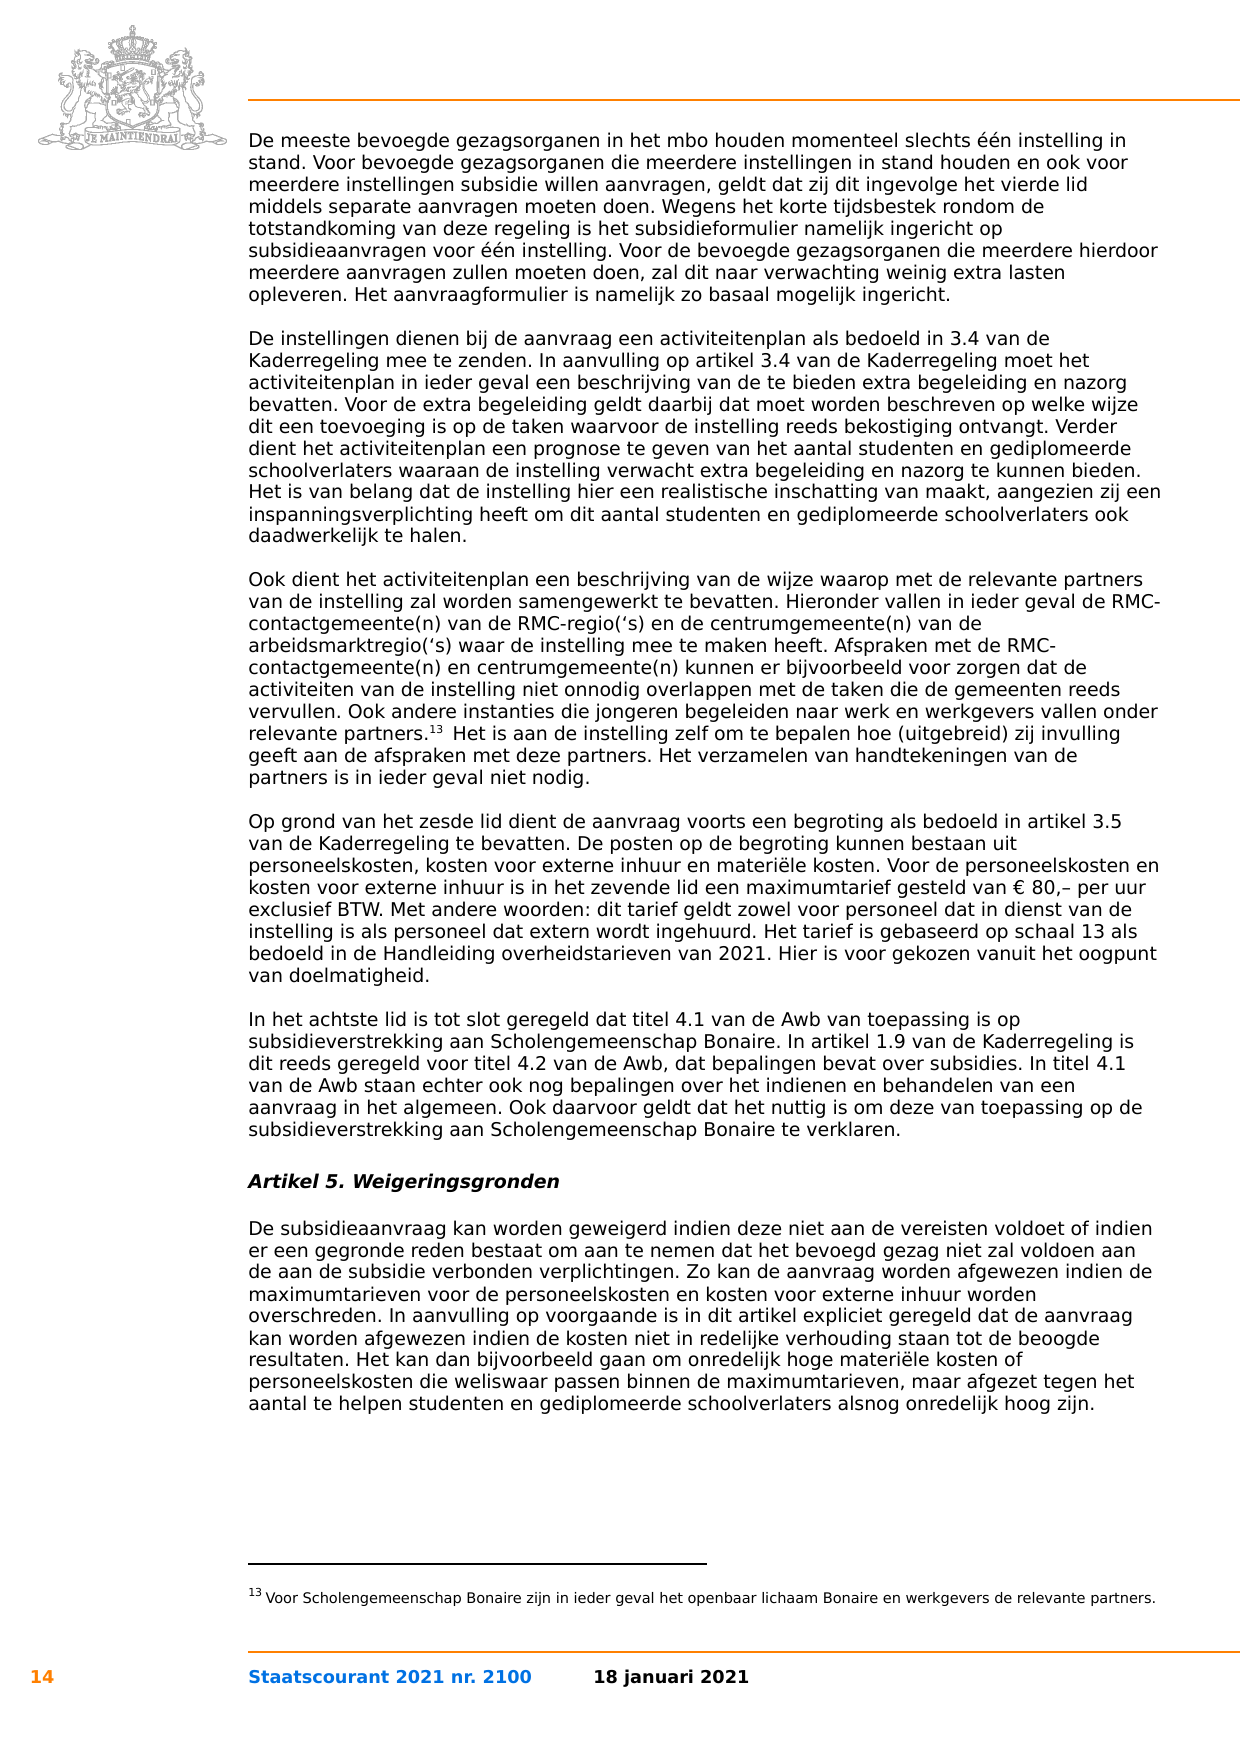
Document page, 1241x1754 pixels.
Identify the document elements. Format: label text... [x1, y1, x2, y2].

text Voor Scholengemeenschap Bonaire zijn in ieder geval het openbaar lichaam Bonaire en werkgevers de relevante partners. [248, 1586, 1163, 1608]
text De subsidieaanvraag kan worden geweigerd indien deze niet aan de vereisten voldoet of indien er een gegronde reden bestaat om aan te nemen dat het bevoegd gezag niet zal voldoen aan de aan de subsidie verbonden verplichtingen. Zo kan de aanvraag worden afgewezen indien de maximumtarieven voor de personeelskosten en kosten voor externe inhuur worden overschreden. In aanvulling op voorgaande is in dit artikel expliciet geregeld dat de aanvraag kan worden afgewezen indien de kosten niet in redelijke verhouding staan tot de beoogde resultaten. Het kan dan bijvoorbeeld gaan om onredelijk hoge materiële kosten of personeelskosten die weliswaar passen binnen de maximumtarieven, maar afgezet tegen het aantal te helpen studenten en gediplomeerde schoolverlaters alsnog onredelijk hoog zijn. [248, 1217, 1163, 1415]
text In het achtste lid is tot slot geregeld dat titel 4.1 van de Awb van toepassing is op subsidieverstrekking aan Scholengemeenschap Bonaire. In artikel 1.9 van de Kaderregeling is dit reeds geregeld voor titel 4.2 van de Awb, dat bepalingen bevat over subsidies. In titel 4.1 van de Awb staan echter ook nog bepalingen over het indienen en behandelen van een aanvraag in het algemeen. Ook daarvoor geldt dat het nuttig is om deze van toepassing op de subsidieverstrekking aan Scholengemeenschap Bonaire te verklaren. [248, 1009, 1163, 1141]
text De instellingen dienen bij de aanvraag een activiteitenplan als bedoeld in 3.4 van de Kaderregeling mee te zenden. In aanvulling op artikel 3.4 van de Kaderregeling moet het activiteitenplan in ieder geval een beschrijving van de te bieden extra begeleiding en nazorg bevatten. Voor de extra begeleiding geldt daarbij dat moet worden beschreven op welke wijze dit een toevoeging is op de taken waarvoor de instelling reeds bekostiging ontvangt. Verder dient het activiteitenplan een prognose te geven van het aantal studenten en gediplomeerde schoolverlaters waaraan de instelling verwacht extra begeleiding en nazorg te kunnen bieden. Het is van belang dat de instelling hier een realistische inschatting van maakt, aangezien zij een inspanningsverplichting heeft om dit aantal studenten en gediplomeerde schoolverlaters ook daadwerkelijk te halen. [248, 328, 1163, 547]
subtitle Artikel 5. Weigeringsgronden [248, 1171, 1163, 1192]
text Op grond van het zesde lid dient de aanvraag voorts een begroting als bedoeld in artikel 3.5 van de Kaderregeling te bevatten. De posten op de begroting kunnen bestaan uit personeelskosten, kosten voor externe inhuur en materiële kosten. Voor de personeelskosten en kosten voor externe inhuur is in het zevende lid een maximumtarief gesteld van € 80,– per uur exclusief BTW. Met andere woorden: dit tarief geldt zowel voor personeel dat in dienst van de instelling is als personeel dat extern wordt ingehuurd. Het tarief is gebaseerd op schaal 13 als bedoeld in de Handleiding overheidstarieven van 2021. Hier is voor gekozen vanuit het oogpunt van doelmatigheid. [248, 811, 1163, 987]
text Ook dient het activiteitenplan een beschrijving van de wijze waarop met de relevante partners van de instelling zal worden samengewerkt te bevatten. Hieronder vallen in ieder geval de RMC-contactgemeente(n) van de RMC-regio(‘s) en de centrumgemeente(n) van de arbeidsmarktregio(‘s) waar de instelling mee te maken heeft. Afspraken met de RMC-contactgemeente(n) en centrumgemeente(n) kunnen er bijvoorbeeld voor zorgen dat de activiteiten van de instelling niet onnodig overlappen met de taken die de gemeenten reeds vervullen. Ook andere instanties die jongeren begeleiden naar werk en werkgevers vallen onder relevante partners. Het is aan de instelling zelf om te bepalen hoe (uitgebreid) zij invulling geeft aan de afspraken met deze partners. Het verzamelen van handtekeningen van de partners is in ieder geval niet nodig. [248, 569, 1163, 789]
picture [38, 25, 227, 150]
text De meeste bevoegde gezagsorganen in het mbo houden momenteel slechts één instelling in stand. Voor bevoegde gezagsorganen die meerdere instellingen in stand houden en ook voor meerdere instellingen subsidie willen aanvragen, geldt dat zij dit ingevolge het vierde lid middels separate aanvragen moeten doen. Wegens het korte tijdsbestek rondom de totstandkoming van deze regeling is het subsidieformulier namelijk ingericht op subsidieaanvragen voor één instelling. Voor de bevoegde gezagsorganen die meerdere hierdoor meerdere aanvragen zullen moeten doen, zal dit naar verwachting weinig extra lasten opleveren. Het aanvraagformulier is namelijk zo basaal mogelijk ingericht. [248, 130, 1163, 306]
